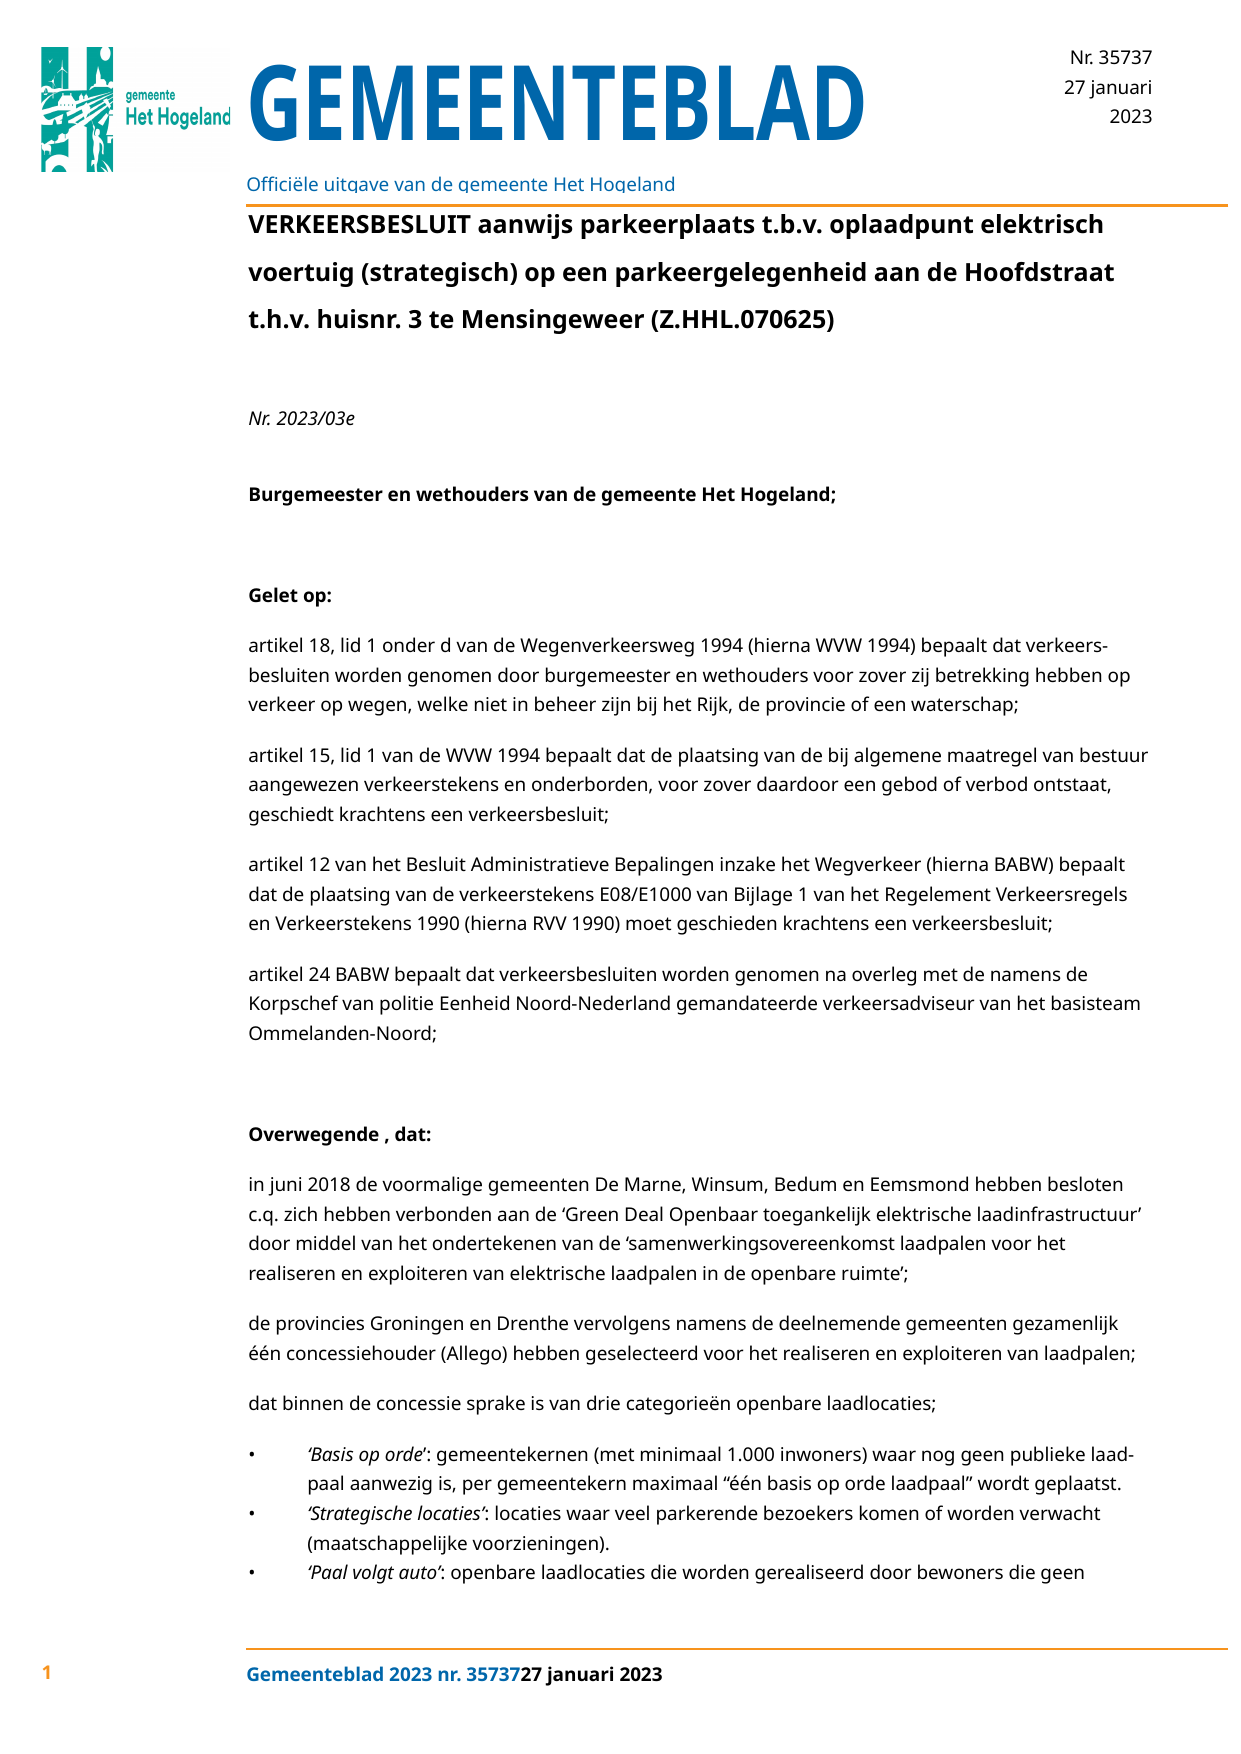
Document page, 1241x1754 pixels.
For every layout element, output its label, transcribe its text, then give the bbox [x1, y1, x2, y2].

text artikel 18, lid 1 onder d van de Wegenverkeersweg 1994 (hierna WVW 1994) bepaalt dat verkeers-besluiten worden genomen door burgemeester en wethouders voor zover zij betrekking hebben op verkeer op wegen, welke niet in beheer zijn bij het Rijk, de provincie of een waterschap; [248, 632, 1152, 717]
list ‘Strategische locaties’: locaties waar veel parkerende bezoekers komen of worden verwacht (maatschappelijke voorzieningen). [248, 1500, 1152, 1555]
text Nr. 2023/03e [248, 405, 1152, 431]
text dat binnen de concessie sprake is van drie categorieën openbare laadlocaties; [248, 1391, 1152, 1416]
text Gelet op: [248, 582, 1152, 607]
text Burgemeester en wethouders van de gemeente Het Hogeland; [248, 481, 1152, 507]
text artikel 15, lid 1 van de WVW 1994 bepaalt dat de plaatsing van de bij algemene maatregel van bestuur aangewezen verkeerstekens en onderborden, voor zover daardoor een gebod of verbod ontstaat, geschiedt krachtens een verkeersbesluit; [248, 742, 1152, 827]
text artikel 12 van het Besluit Administratieve Bepalingen inzake het Wegverkeer (hierna BABW) bepaalt dat de plaatsing van de verkeerstekens E08/E1000 van Bijlage 1 van het Regelement Verkeersregels en Verkeerstekens 1990 (hierna RVV 1990) moet geschieden krachtens een verkeersbesluit; [248, 851, 1152, 936]
list ‘Paal volgt auto’: openbare laadlocaties die worden gerealiseerd door bewoners die geen [248, 1559, 1152, 1585]
picture [41, 47, 231, 172]
text VERKEERSBESLUIT aanwijs parkeerplaats t.b.v. oplaadpunt elektrisch voertuig (strategisch) op een parkeergelegenheid aan de Hoofdstraat t.h.v. huisnr. 3 te Mensingeweer (Z.HHL.070625) [248, 207, 1152, 336]
text artikel 24 BABW bepaalt dat verkeersbesluiten worden genomen na overleg met de namens de Korpschef van politie Eenheid Noord-Nederland gemandateerde verkeersadviseur van het basisteam Ommelanden-Noord; [248, 961, 1152, 1046]
list ‘Basis op orde’: gemeentekernen (met minimaal 1.000 inwoners) waar nog geen publieke laad-paal aanwezig is, per gemeentekern maximaal “één basis op orde laadpaal” wordt geplaatst. [248, 1441, 1152, 1496]
text in juni 2018 de voormalige gemeenten De Marne, Winsum, Bedum en Eemsmond hebben besloten c.q. zich hebben verbonden aan de ‘Green Deal Openbaar toegankelijk elektrische laadinfrastructuur’ door middel van het ondertekenen van de ‘samenwerkingsovereenkomst laadpalen voor het realiseren en exploiteren van elektrische laadpalen in de openbare ruimte’; [248, 1171, 1152, 1286]
text Overwegende , dat: [248, 1121, 1152, 1147]
text de provincies Groningen en Drenthe vervolgens namens de deelnemende gemeenten gezamenlijk één concessiehouder (Allego) hebben geselecteerd voor het realiseren en exploiteren van laadpalen; [248, 1311, 1152, 1366]
